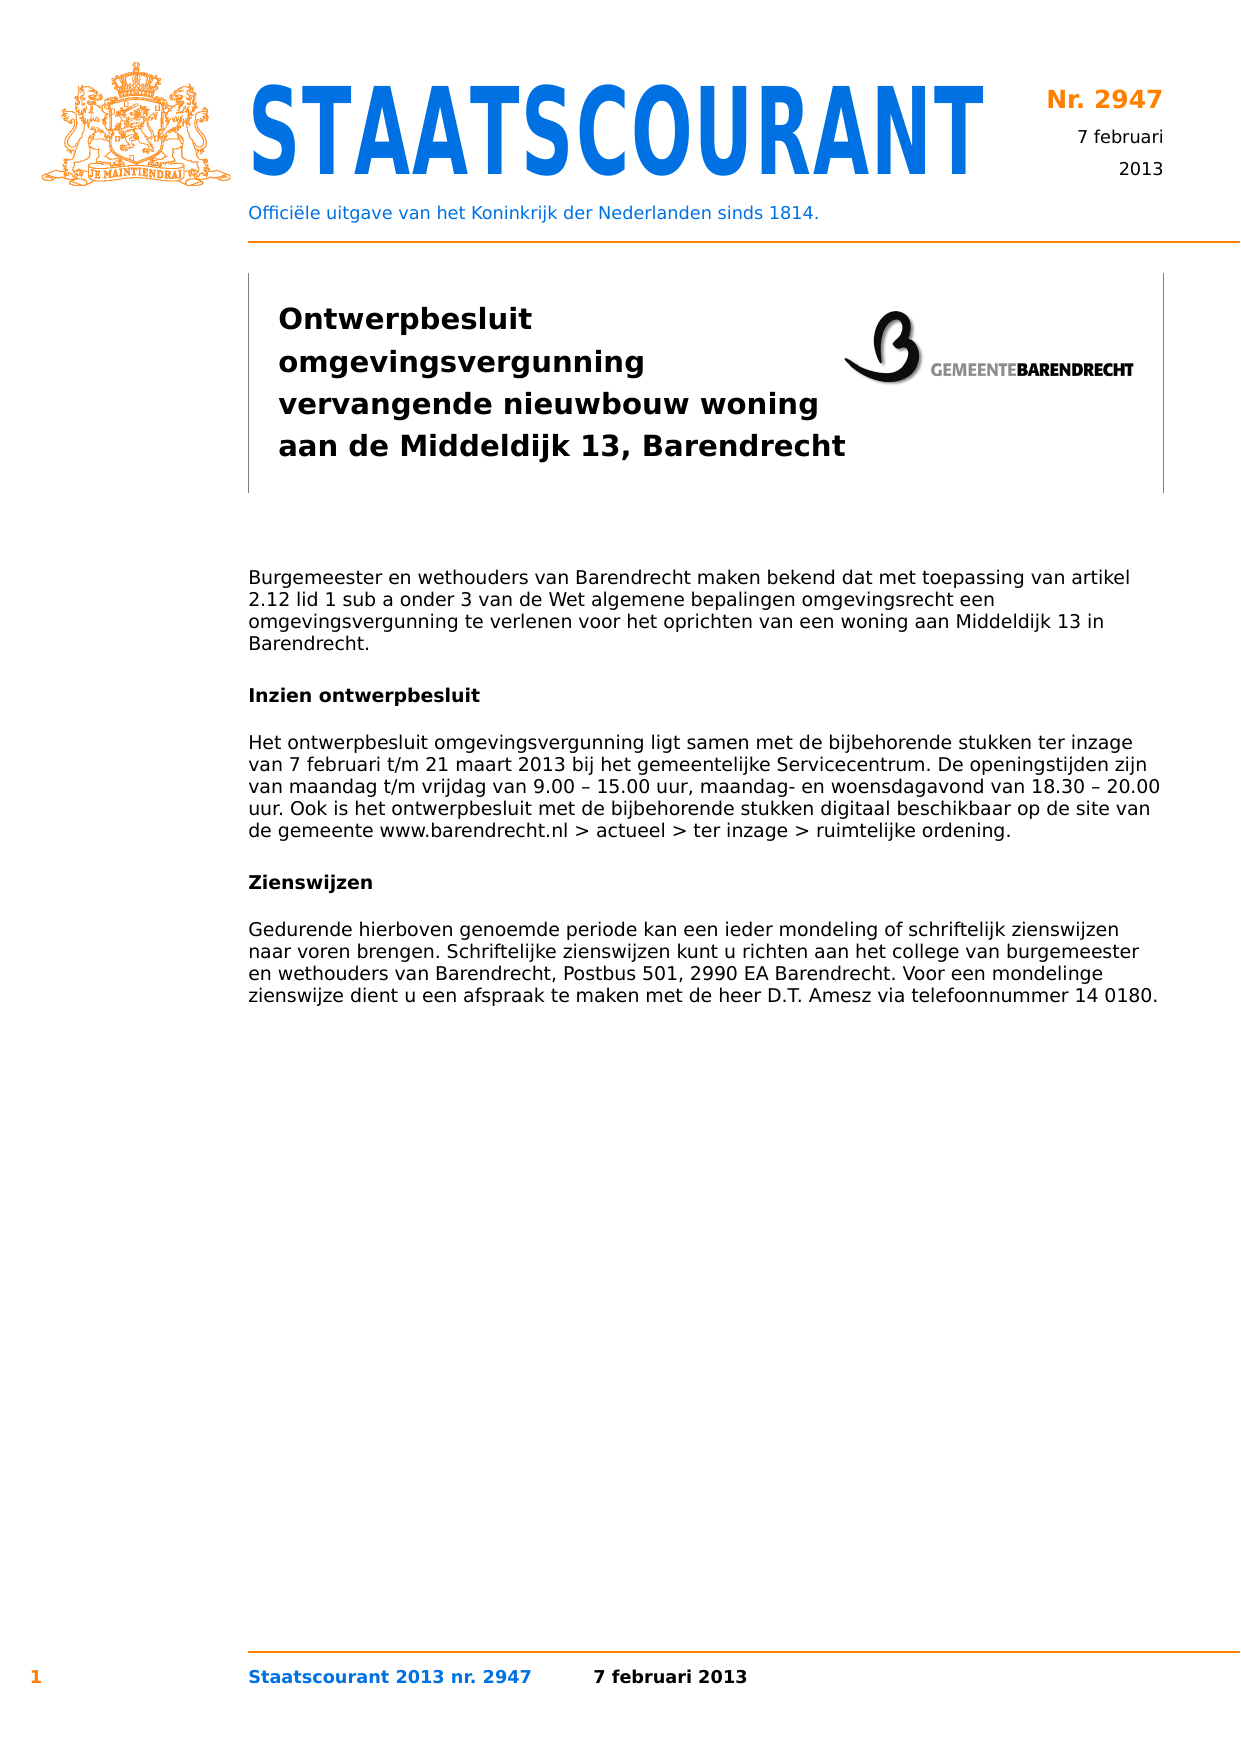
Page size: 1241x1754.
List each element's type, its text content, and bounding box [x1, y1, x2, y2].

table_header STAATSCOURANT [248, 62, 998, 203]
table_cell 7 februari [998, 121, 1240, 153]
picture [838, 302, 1134, 397]
picture [41, 62, 231, 186]
text Gedurende hierboven genoemde periode kan een ieder mondeling of schriftelijk zienswijzen naar voren brengen. Schriftelijke zienswijzen kunt u richten aan het college van burgemeester en wethouders van Barendrecht, Postbus 501, 2990 EA Barendrecht. Voor een mondelinge zienswijze dient u een afspraak te maken met de heer D.T. Amesz via telefoonnummer 14 0180. [248, 919, 1163, 1007]
table_header [25, 62, 248, 241]
table_cell 2013 [998, 153, 1240, 203]
table_header Nr. 2947 [998, 62, 1240, 121]
text Burgemeester en wethouders van Barendrecht maken bekend dat met toepassing van artikel 2.12 lid 1 sub a onder 3 van de Wet algemene bepalingen omgevingsrecht een omgevingsvergunning te verlenen voor het oprichten van een woning aan Middeldijk 13 in Barendrecht. [248, 567, 1163, 655]
text Het ontwerpbesluit omgevingsvergunning ligt samen met de bijbehorende stukken ter inzage van 7 februari t/m 21 maart 2013 bij het gemeentelijke Servicecentrum. De openingstijden zijn van maandag t/m vrijdag van 9.00 – 15.00 uur, maandag- en woensdagavond van 18.30 – 20.00 uur. Ook is het ontwerpbesluit met de bijbehorende stukken digitaal beschikbaar op de site van de gemeente www.barendrecht.nl > actueel > ter inzage > ruimtelijke ordening. [248, 732, 1163, 842]
subtitle Ontwerpbesluit omgevingsvergunning vervangende nieuwbouw woning aan de Middeldijk 13, Barendrecht [249, 273, 1163, 493]
subtitle Inzien ontwerpbesluit [248, 685, 1163, 707]
subtitle Zienswijzen [248, 872, 1163, 894]
table_cell Officiële uitgave van het Koninkrijk der Nederlanden sinds 1814. [248, 203, 1240, 241]
